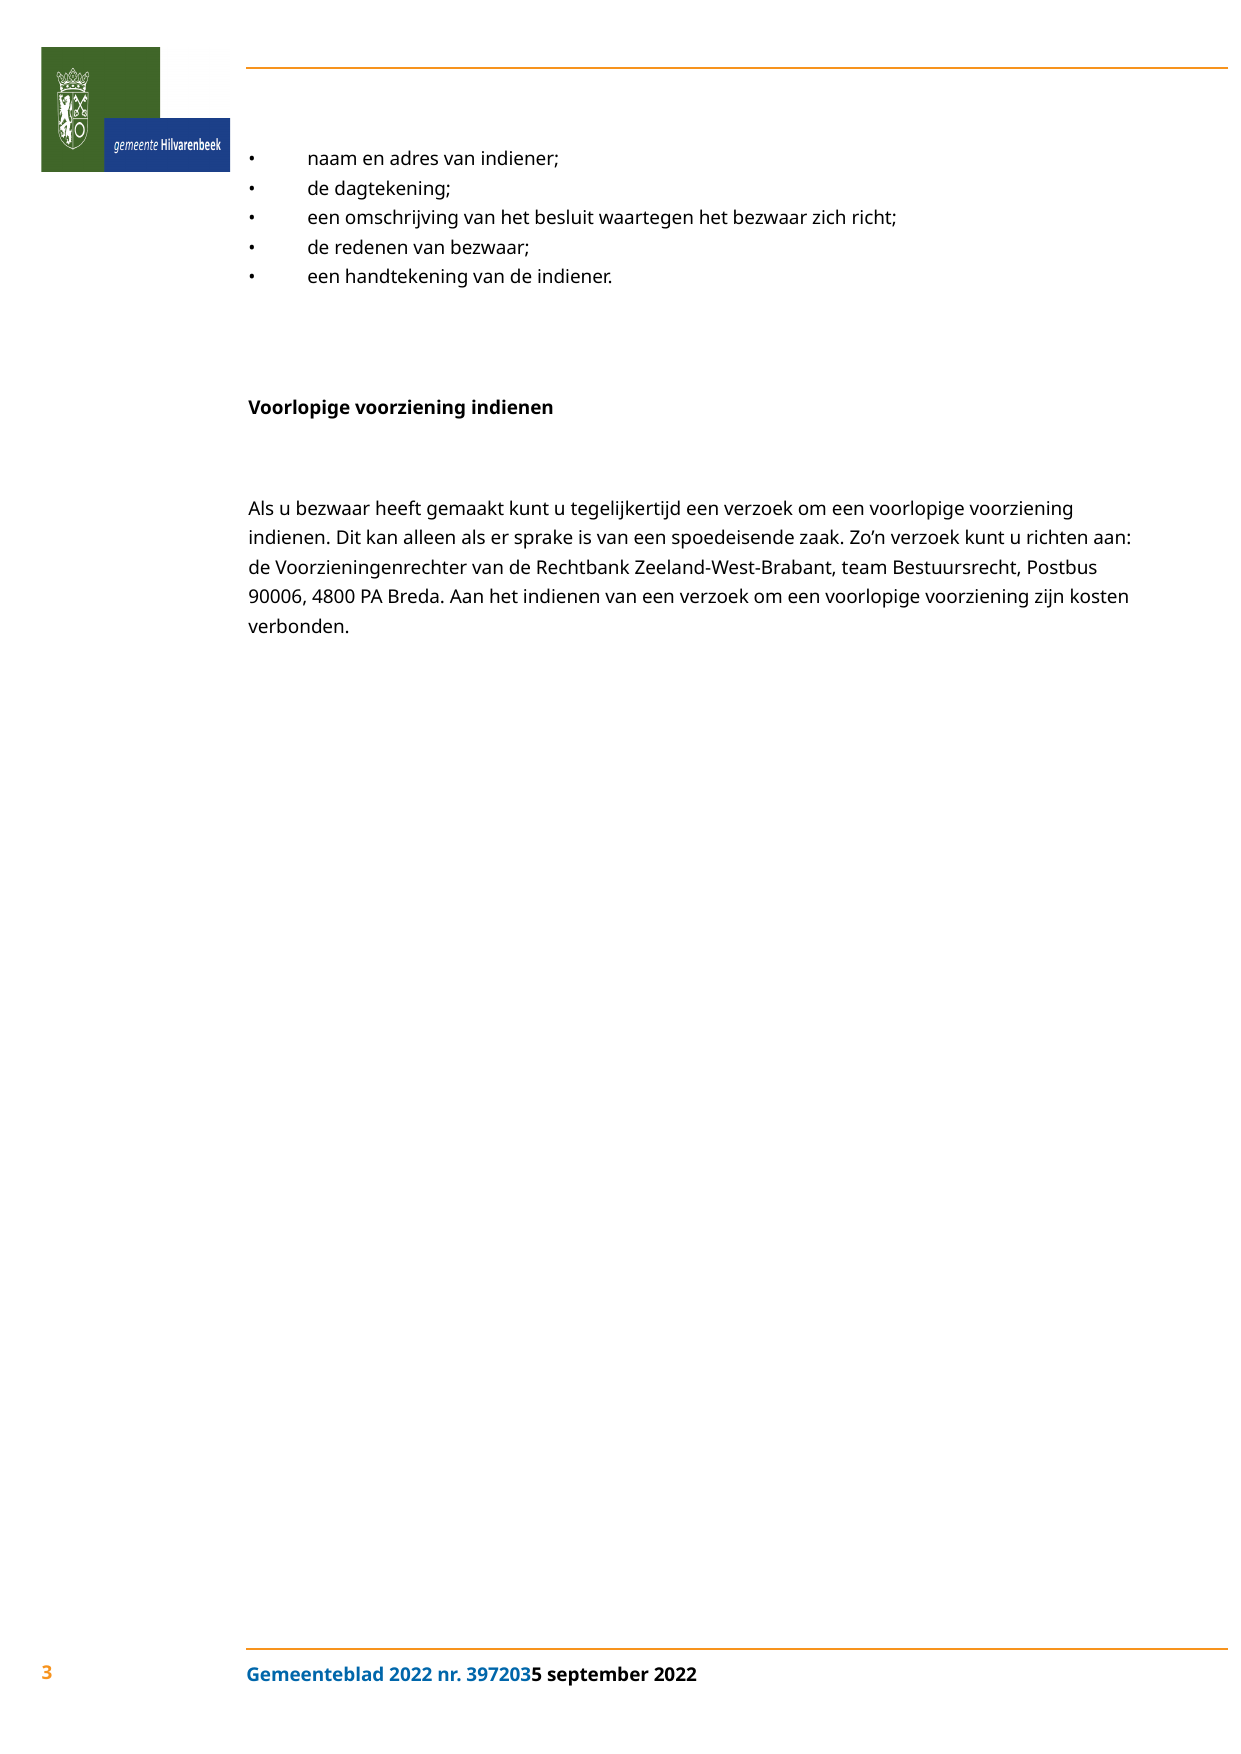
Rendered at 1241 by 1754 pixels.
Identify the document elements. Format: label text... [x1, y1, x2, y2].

list de redenen van bezwaar; [248, 234, 1152, 260]
list een omschrijving van het besluit waartegen het bezwaar zich richt; [248, 204, 1152, 230]
text Voorlopige voorziening indienen [248, 394, 1152, 420]
text Als u bezwaar heeft gemaakt kunt u tegelijkertijd een verzoek om een voorlopige voorziening indienen. Dit kan alleen als er sprake is van een spoedeisende zaak. Zo’n verzoek kunt u richten aan: de Voorzieningenrechter van de Rechtbank Zeeland-West-Brabant, team Bestuursrecht, Postbus 90006, 4800 PA Breda. Aan het indienen van een verzoek om een voorlopige voorziening zijn kosten verbonden. [248, 495, 1152, 639]
list naam en adres van indiener; [248, 145, 1152, 171]
list een handtekening van de indiener. [248, 263, 1152, 289]
list de dagtekening; [248, 175, 1152, 201]
picture [41, 47, 231, 172]
